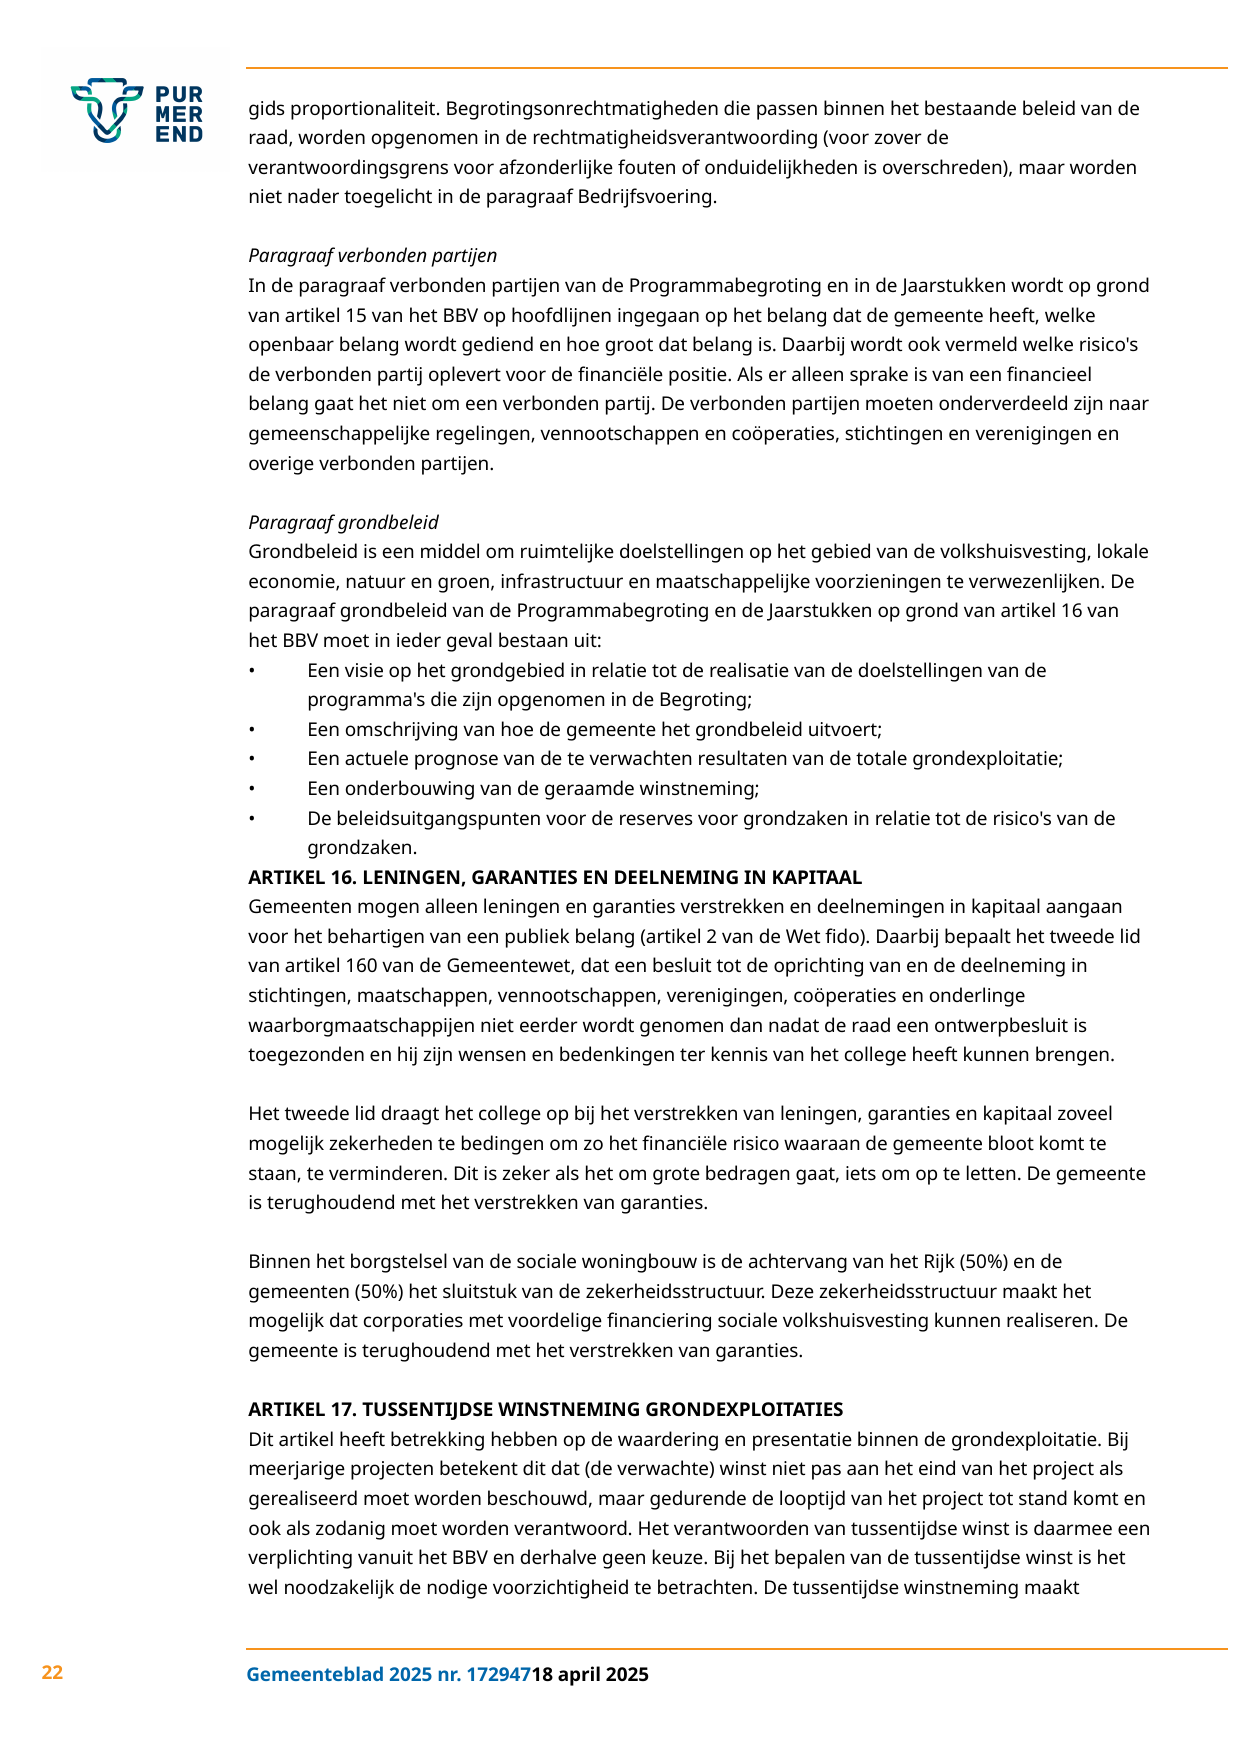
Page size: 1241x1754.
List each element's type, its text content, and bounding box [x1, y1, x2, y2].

text Binnen het borgstelsel van de sociale woningbouw is de achtervang van het Rijk (50%) en de gemeenten (50%) het sluitstuk van de zekerheidsstructuur. Deze zekerheidsstructuur maakt het mogelijk dat corporaties met voordelige financiering sociale volkshuisvesting kunnen realiseren. De gemeente is terughoudend met het verstrekken van garanties. [248, 1248, 1152, 1363]
text In de paragraaf verbonden partijen van de Programmabegroting en in de Jaarstukken wordt op grond van artikel 15 van het BBV op hoofdlijnen ingegaan op het belang dat de gemeente heeft, welke openbaar belang wordt gediend en hoe groot dat belang is. Daarbij wordt ook vermeld welke risico's de verbonden partij oplevert voor de financiële positie. Als er alleen sprake is van een financieel belang gaat het niet om een verbonden partij. De verbonden partijen moeten onderverdeeld zijn naar gemeenschappelijke regelingen, vennootschappen en coöperaties, stichtingen en verenigingen en overige verbonden partijen. [248, 272, 1152, 476]
text Het tweede lid draagt het college op bij het verstrekken van leningen, garanties en kapitaal zoveel mogelijk zekerheden te bedingen om zo het financiële risico waaraan de gemeente bloot komt te staan, te verminderen. Dit is zeker als het om grote bedragen gaat, iets om op te letten. De gemeente is terughoudend met het verstrekken van garanties. [248, 1101, 1152, 1215]
text Gemeenten mogen alleen leningen en garanties verstrekken en deelnemingen in kapitaal aangaan voor het behartigen van een publiek belang (artikel 2 van de Wet fido). Daarbij bepaalt het tweede lid van artikel 160 van de Gemeentewet, dat een besluit tot de oprichting van en de deelneming in stichtingen, maatschappen, vennootschappen, verenigingen, coöperaties en onderlinge waarborgmaatschappijen niet eerder wordt genomen dan nadat de raad een ontwerpbesluit is toegezonden en hij zijn wensen en bedenkingen ter kennis van het college heeft kunnen brengen. [248, 893, 1152, 1067]
list De beleidsuitgangspunten voor de reserves voor grondzaken in relatie tot de risico's van de grondzaken. [248, 805, 1152, 860]
list Een omschrijving van hoe de gemeente het grondbeleid uitvoert; [248, 716, 1152, 742]
text Paragraaf verbonden partijen [248, 243, 1152, 268]
text gids proportionaliteit. Begrotingsonrechtmatigheden die passen binnen het bestaande beleid van de raad, worden opgenomen in de rechtmatigheidsverantwoording (voor zover de verantwoordingsgrens voor afzonderlijke fouten of onduidelijkheden is overschreden), maar worden niet nader toegelicht in de paragraaf Bedrijfsvoering. [248, 95, 1152, 209]
text ARTIKEL 17. TUSSENTIJDSE WINSTNEMING GRONDEXPLOITATIES [248, 1396, 1152, 1422]
list Een onderbouwing van de geraamde winstneming; [248, 775, 1152, 801]
text ARTIKEL 16. LENINGEN, GARANTIES EN DEELNEMING IN KAPITAAL [248, 864, 1152, 890]
list Een actuele prognose van de te verwachten resultaten van de totale grondexploitatie; [248, 746, 1152, 771]
picture [41, 47, 231, 172]
list Een visie op het grondgebied in relatie tot de realisatie van de doelstellingen van de programma's die zijn opgenomen in de Begroting; [248, 657, 1152, 712]
text Paragraaf grondbeleid [248, 509, 1152, 535]
text Dit artikel heeft betrekking hebben op de waardering en presentatie binnen de grondexploitatie. Bij meerjarige projecten betekent dit dat (de verwachte) winst niet pas aan het eind van het project als gerealiseerd moet worden beschouwd, maar gedurende de looptijd van het project tot stand komt en ook als zodanig moet worden verantwoord. Het verantwoorden van tussentijdse winst is daarmee een verplichting vanuit het BBV en derhalve geen keuze. Bij het bepalen van de tussentijdse winst is het wel noodzakelijk de nodige voorzichtigheid te betrachten. De tussentijdse winstneming maakt [248, 1426, 1152, 1600]
text Grondbeleid is een middel om ruimtelijke doelstellingen op het gebied van de volkshuisvesting, lokale economie, natuur en groen, infrastructuur en maatschappelijke voorzieningen te verwezenlijken. De paragraaf grondbeleid van de Programmabegroting en de Jaarstukken op grond van artikel 16 van het BBV moet in ieder geval bestaan uit: [248, 538, 1152, 653]
